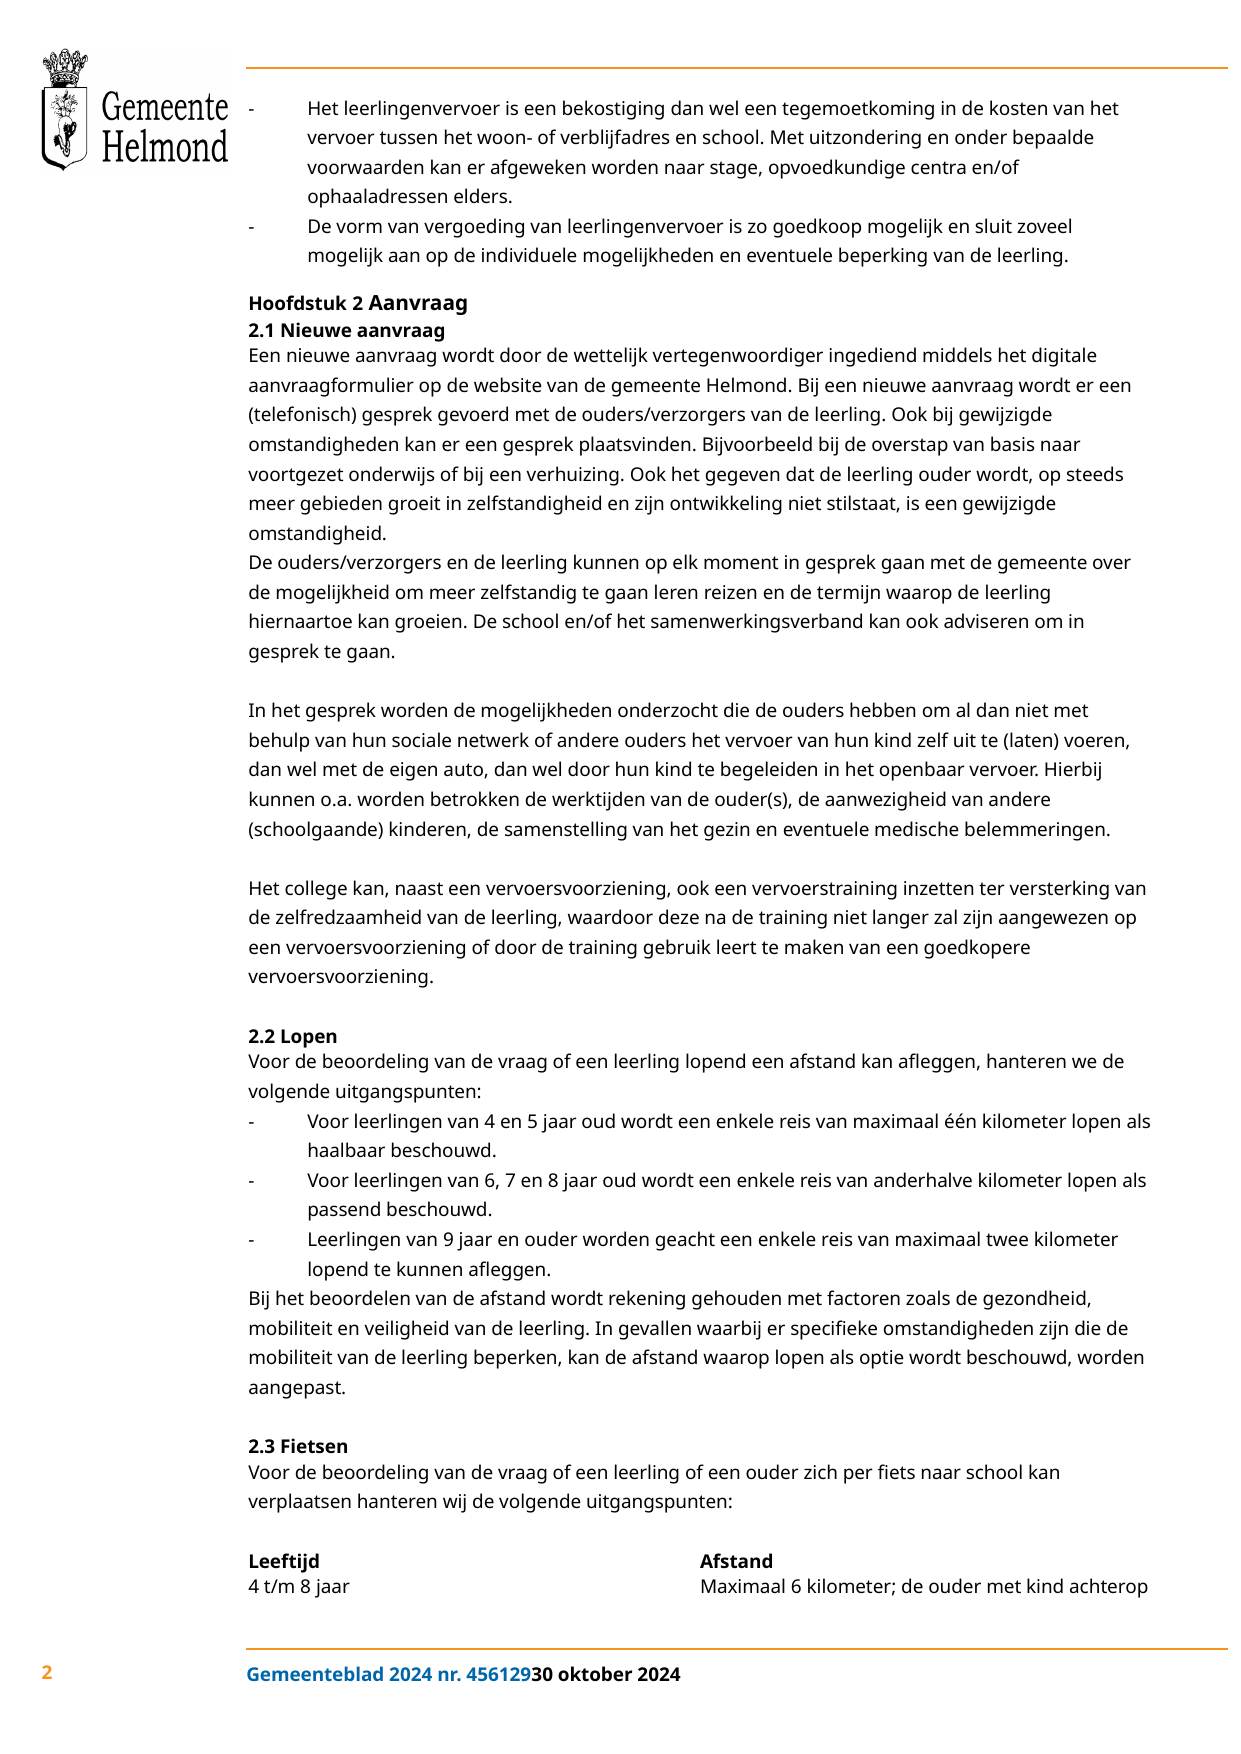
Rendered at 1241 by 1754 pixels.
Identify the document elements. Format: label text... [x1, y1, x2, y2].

text 2.3 Fietsen [248, 1433, 1152, 1459]
table_cell 4 t/m 8 jaar [248, 1574, 700, 1599]
text Hoofdstuk 2 Aanvraag [248, 288, 1152, 317]
text Een nieuwe aanvraag wordt door de wettelijk vertegenwoordiger ingediend middels het digitale aanvraagformulier op de website van de gemeente Helmond. Bij een nieuwe aanvraag wordt er een (telefonisch) gesprek gevoerd met de ouders/verzorgers van de leerling. Ook bij gewijzigde omstandigheden kan er een gesprek plaatsvinden. Bijvoorbeeld bij de overstap van basis naar voortgezet onderwijs of bij een verhuizing. Ook het gegeven dat de leerling ouder wordt, op steeds meer gebieden groeit in zelfstandigheid en zijn ontwikkeling niet stilstaat, is een gewijzigde omstandigheid. [248, 342, 1152, 546]
list Voor leerlingen van 4 en 5 jaar oud wordt een enkele reis van maximaal één kilometer lopen als haalbaar beschouwd. [248, 1108, 1152, 1163]
text De ouders/verzorgers en de leerling kunnen op elk moment in gesprek gaan met de gemeente over de mogelijkheid om meer zelfstandig te gaan leren reizen en de termijn waarop de leerling hiernaartoe kan groeien. De school en/of het samenwerkingsverband kan ook adviseren om in gesprek te gaan. [248, 549, 1152, 664]
list Leerlingen van 9 jaar en ouder worden geacht een enkele reis van maximaal twee kilometer lopend te kunnen afleggen. [248, 1226, 1152, 1281]
picture [41, 47, 231, 172]
table_cell Maximaal 6 kilometer; de ouder met kind achterop [700, 1574, 1152, 1599]
text Voor de beoordeling van de vraag of een leerling of een ouder zich per fiets naar school kan verplaatsen hanteren wij de volgende uitgangspunten: [248, 1459, 1152, 1514]
text Bij het beoordelen van de afstand wordt rekening gehouden met factoren zoals de gezondheid, mobiliteit en veiligheid van de leerling. In gevallen waarbij er specifieke omstandigheden zijn die de mobiliteit van de leerling beperken, kan de afstand waarop lopen als optie wordt beschouwd, worden aangepast. [248, 1285, 1152, 1400]
text Voor de beoordeling van de vraag of een leerling lopend een afstand kan afleggen, hanteren we de volgende uitgangspunten: [248, 1049, 1152, 1104]
table_header Afstand [700, 1548, 1152, 1573]
text 2.2 Lopen [248, 1023, 1152, 1049]
list Voor leerlingen van 6, 7 en 8 jaar oud wordt een enkele reis van anderhalve kilometer lopen als passend beschouwd. [248, 1167, 1152, 1222]
list De vorm van vergoeding van leerlingenvervoer is zo goedkoop mogelijk en sluit zoveel mogelijk aan op de individuele mogelijkheden en eventuele beperking van de leerling. [248, 213, 1152, 268]
text Het college kan, naast een vervoersvoorziening, ook een vervoerstraining inzetten ter versterking van de zelfredzaamheid van de leerling, waardoor deze na de training niet langer zal zijn aangewezen op een vervoersvoorziening of door de training gebruik leert te maken van een goedkopere vervoersvoorziening. [248, 875, 1152, 989]
text 2.1 Nieuwe aanvraag [248, 317, 1152, 342]
list Het leerlingenvervoer is een bekostiging dan wel een tegemoetkoming in de kosten van het vervoer tussen het woon- of verblijfadres en school. Met uitzondering en onder bepaalde voorwaarden kan er afgeweken worden naar stage, opvoedkundige centra en/of ophaaladressen elders. [248, 95, 1152, 209]
text In het gesprek worden de mogelijkheden onderzocht die de ouders hebben om al dan niet met behulp van hun sociale netwerk of andere ouders het vervoer van hun kind zelf uit te (laten) voeren, dan wel met de eigen auto, dan wel door hun kind te begeleiden in het openbaar vervoer. Hierbij kunnen o.a. worden betrokken de werktijden van de ouder(s), de aanwezigheid van andere (schoolgaande) kinderen, de samenstelling van het gezin en eventuele medische belemmeringen. [248, 697, 1152, 842]
table_header Leeftijd [248, 1548, 700, 1573]
